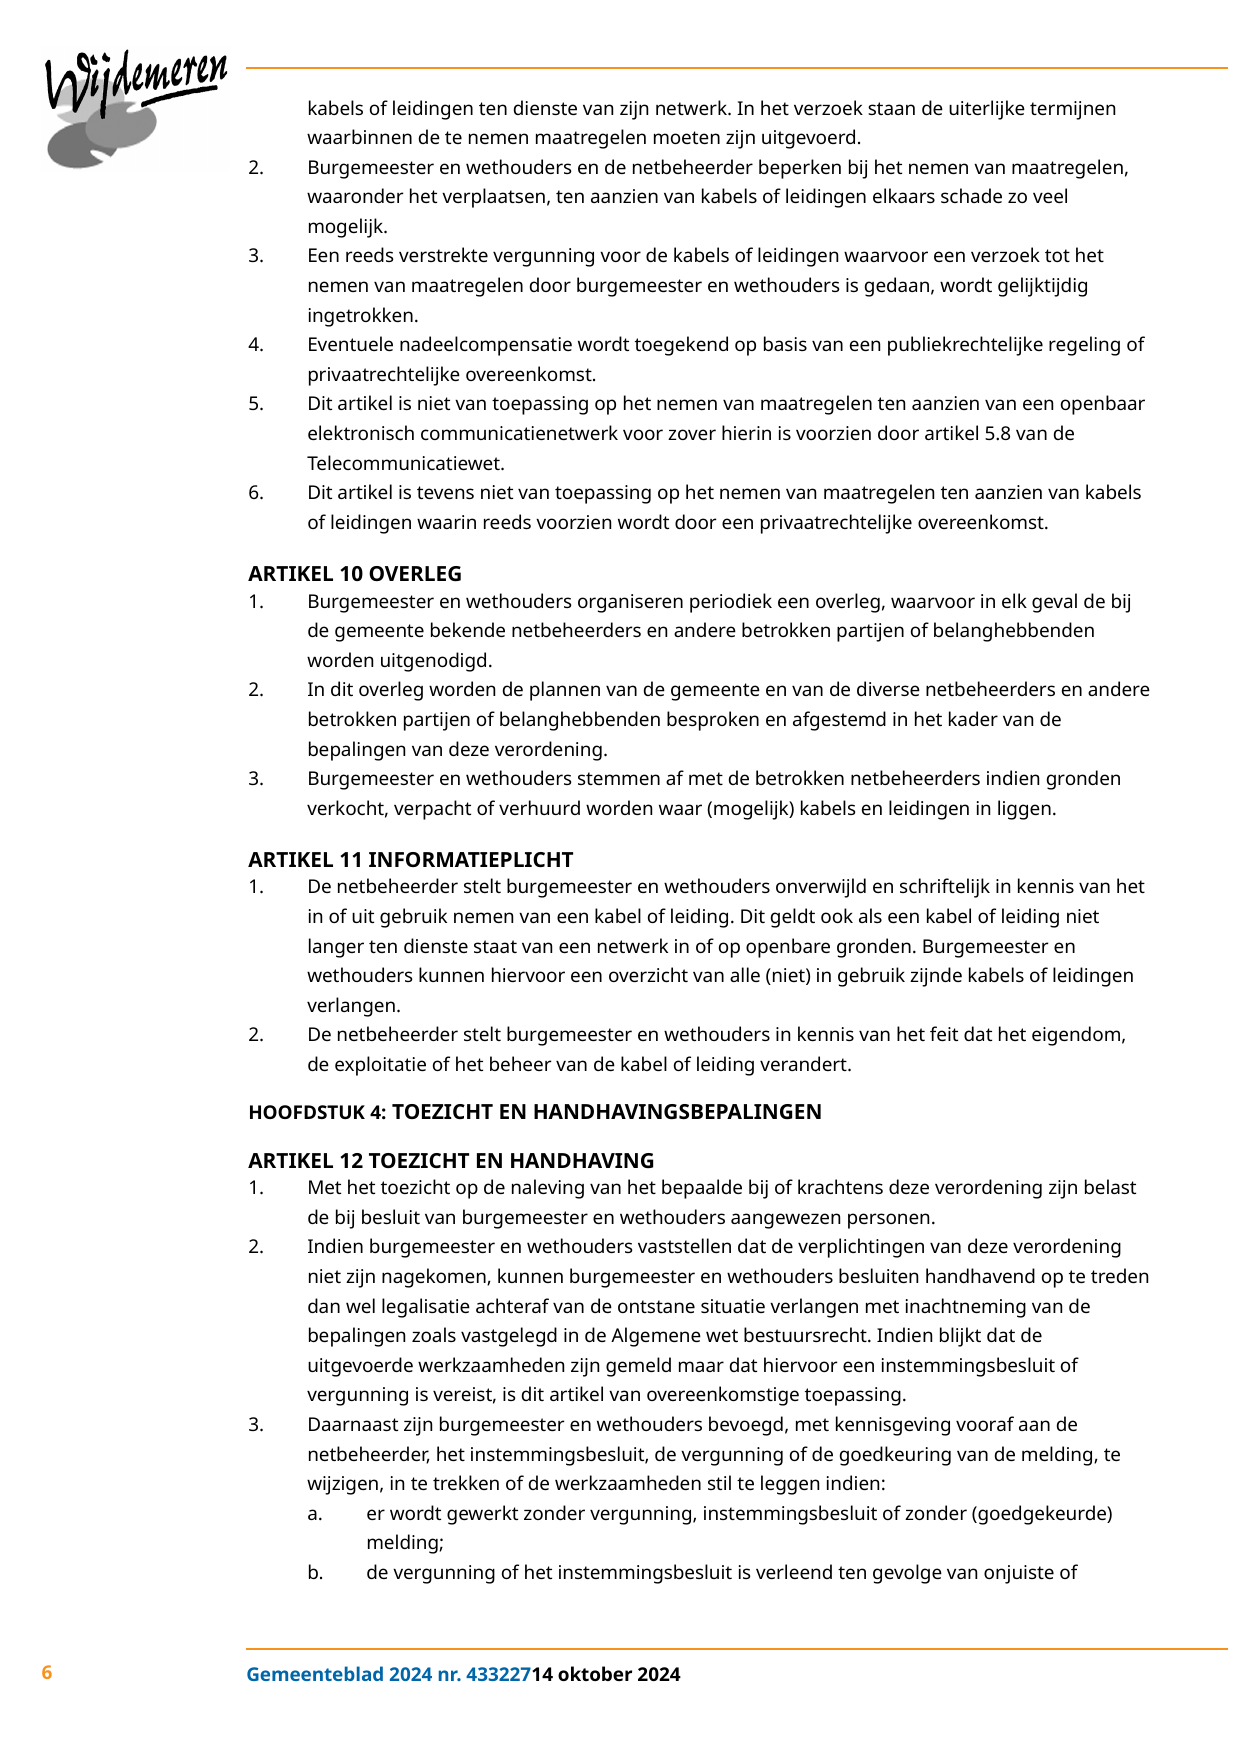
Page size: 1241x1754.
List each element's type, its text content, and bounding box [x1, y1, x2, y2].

list In dit overleg worden de plannen van de gemeente en van de diverse netbeheerders en andere betrokken partijen of belanghebbenden besproken en afgestemd in het kader van de bepalingen van deze verordening. [248, 677, 1152, 761]
list De netbeheerder stelt burgemeester en wethouders in kennis van het feit dat het eigendom, de exploitatie of het beheer van de kabel of leiding verandert. [248, 1022, 1152, 1077]
text ARTIKEL 10 OVERLEG [248, 559, 1152, 588]
list kabels of leidingen ten dienste van zijn netwerk. In het verzoek staan de uiterlijke termijnen waarbinnen de te nemen maatregelen moeten zijn uitgevoerd. [248, 95, 1152, 150]
picture [41, 47, 231, 172]
list Burgemeester en wethouders stemmen af met de betrokken netbeheerders indien gronden verkocht, verpacht of verhuurd worden waar (mogelijk) kabels en leidingen in liggen. [248, 765, 1152, 821]
text HOOFDSTUK 4: TOEZICHT EN HANDHAVINGSBEPALINGEN [248, 1097, 1152, 1125]
text ARTIKEL 11 INFORMATIEPLICHT [248, 845, 1152, 874]
list Eventuele nadeelcompensatie wordt toegekend op basis van een publiekrechtelijke regeling of privaatrechtelijke overeenkomst. [248, 331, 1152, 387]
list Dit artikel is tevens niet van toepassing op het nemen van maatregelen ten aanzien van kabels of leidingen waarin reeds voorzien wordt door een privaatrechtelijke overeenkomst. [248, 479, 1152, 535]
list Met het toezicht op de naleving van het bepaalde bij of krachtens deze verordening zijn belast de bij besluit van burgemeester en wethouders aangewezen personen. [248, 1174, 1152, 1230]
list Dit artikel is niet van toepassing op het nemen van maatregelen ten aanzien van een openbaar elektronisch communicatienetwerk voor zover hierin is voorzien door artikel 5.8 van de Telecommunicatiewet. [248, 391, 1152, 476]
list De netbeheerder stelt burgemeester en wethouders onverwijld en schriftelijk in kennis van het in of uit gebruik nemen van een kabel of leiding. Dit geldt ook als een kabel of leiding niet langer ten dienste staat van een netwerk in of op openbare gronden. Burgemeester en wethouders kunnen hiervoor een overzicht van alle (niet) in gebruik zijnde kabels of leidingen verlangen. [248, 874, 1152, 1018]
list Burgemeester en wethouders organiseren periodiek een overleg, waarvoor in elk geval de bij de gemeente bekende netbeheerders en andere betrokken partijen of belanghebbenden worden uitgenodigd. [248, 588, 1152, 673]
list Een reeds verstrekte vergunning voor de kabels of leidingen waarvoor een verzoek tot het nemen van maatregelen door burgemeester en wethouders is gedaan, wordt gelijktijdig ingetrokken. [248, 243, 1152, 328]
list Daarnaast zijn burgemeester en wethouders bevoegd, met kennisgeving vooraf aan de netbeheerder, het instemmingsbesluit, de vergunning of de goedkeuring van de melding, te wijzigen, in te trekken of de werkzaamheden stil te leggen indien: [248, 1411, 1152, 1496]
text ARTIKEL 12 TOEZICHT EN HANDHAVING [248, 1146, 1152, 1174]
list de vergunning of het instemmingsbesluit is verleend ten gevolge van onjuiste of [307, 1559, 1152, 1585]
list Indien burgemeester en wethouders vaststellen dat de verplichtingen van deze verordening niet zijn nagekomen, kunnen burgemeester en wethouders besluiten handhavend op te treden dan wel legalisatie achteraf van de ontstane situatie verlangen met inachtneming van de bepalingen zoals vastgelegd in de Algemene wet bestuursrecht. Indien blijkt dat de uitgevoerde werkzaamheden zijn gemeld maar dat hiervoor een instemmingsbesluit of vergunning is vereist, is dit artikel van overeenkomstige toepassing. [248, 1234, 1152, 1407]
list er wordt gewerkt zonder vergunning, instemmingsbesluit of zonder (goedgekeurde) melding; [307, 1500, 1152, 1555]
list Burgemeester en wethouders en de netbeheerder beperken bij het nemen van maatregelen, waaronder het verplaatsen, ten aanzien van kabels of leidingen elkaars schade zo veel mogelijk. [248, 154, 1152, 239]
